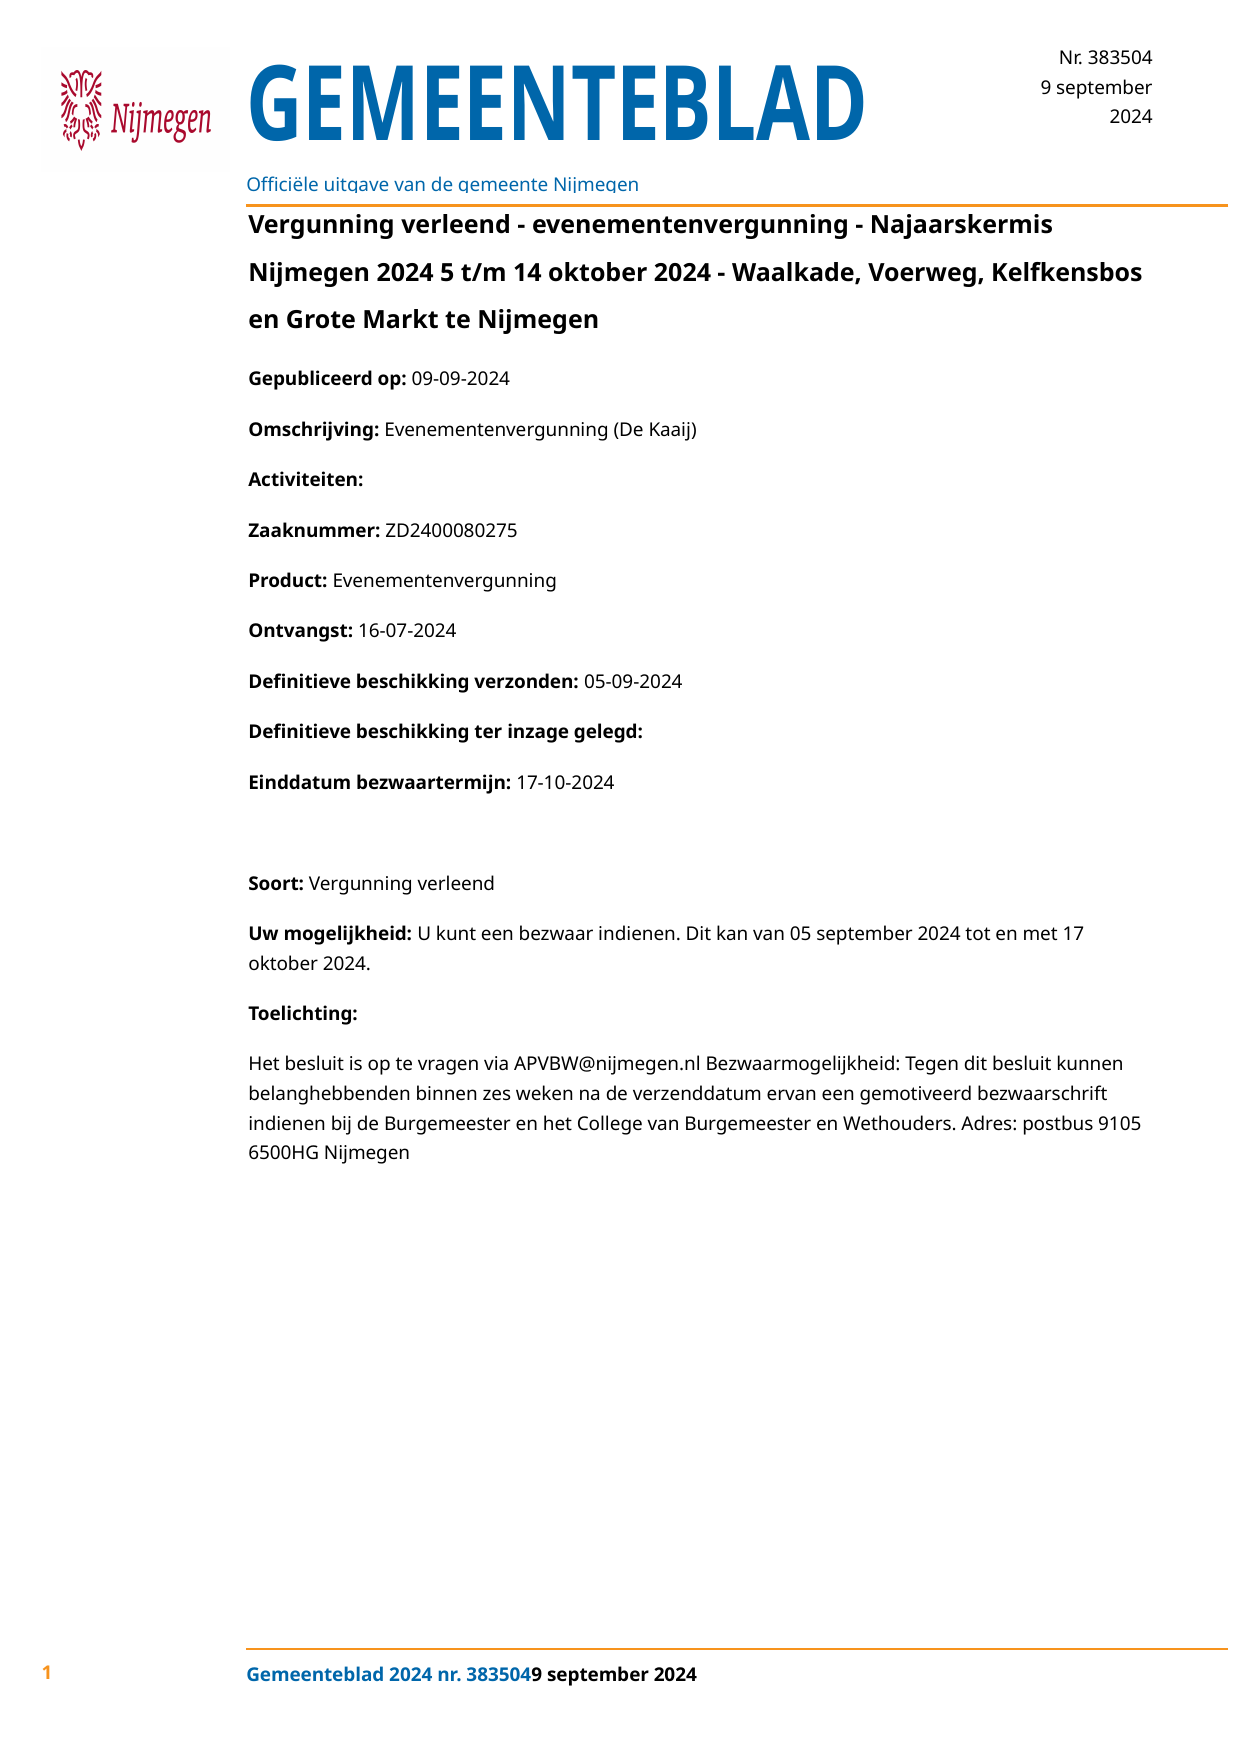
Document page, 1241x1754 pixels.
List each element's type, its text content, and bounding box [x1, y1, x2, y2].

text Einddatum bezwaartermijn: 17-10-2024 [248, 769, 1152, 794]
text Uw mogelijkheid: U kunt een bezwaar indienen. Dit kan van 05 september 2024 tot en met 17 oktober 2024. [248, 920, 1152, 975]
text Definitieve beschikking ter inzage gelegd: [248, 718, 1152, 744]
text Activiteiten: [248, 466, 1152, 492]
picture [41, 47, 231, 172]
text Omschrijving: Evenementenvergunning (De Kaaij) [248, 416, 1152, 442]
text Het besluit is op te vragen via APVBW@nijmegen.nl Bezwaarmogelijkheid: Tegen dit besluit kunnen belanghebbenden binnen zes weken na de verzenddatum ervan een gemotiveerd bezwaarschrift indienen bij de Burgemeester en het College van Burgemeester en Wethouders. Adres: postbus 9105 6500HG Nijmegen [248, 1051, 1152, 1165]
text Product: Evenementenvergunning [248, 567, 1152, 593]
text Vergunning verleend - evenementenvergunning - Najaarskermis Nijmegen 2024 5 t/m 14 oktober 2024 - Waalkade, Voerweg, Kelfkensbos en Grote Markt te Nijmegen [248, 207, 1152, 336]
text Zaaknummer: ZD2400080275 [248, 517, 1152, 542]
text Ontvangst: 16-07-2024 [248, 618, 1152, 643]
text Gepubliceerd op: 09-09-2024 [248, 366, 1152, 391]
text Toelichting: [248, 1000, 1152, 1026]
text Definitieve beschikking verzonden: 05-09-2024 [248, 668, 1152, 694]
text Soort: Vergunning verleend [248, 870, 1152, 895]
